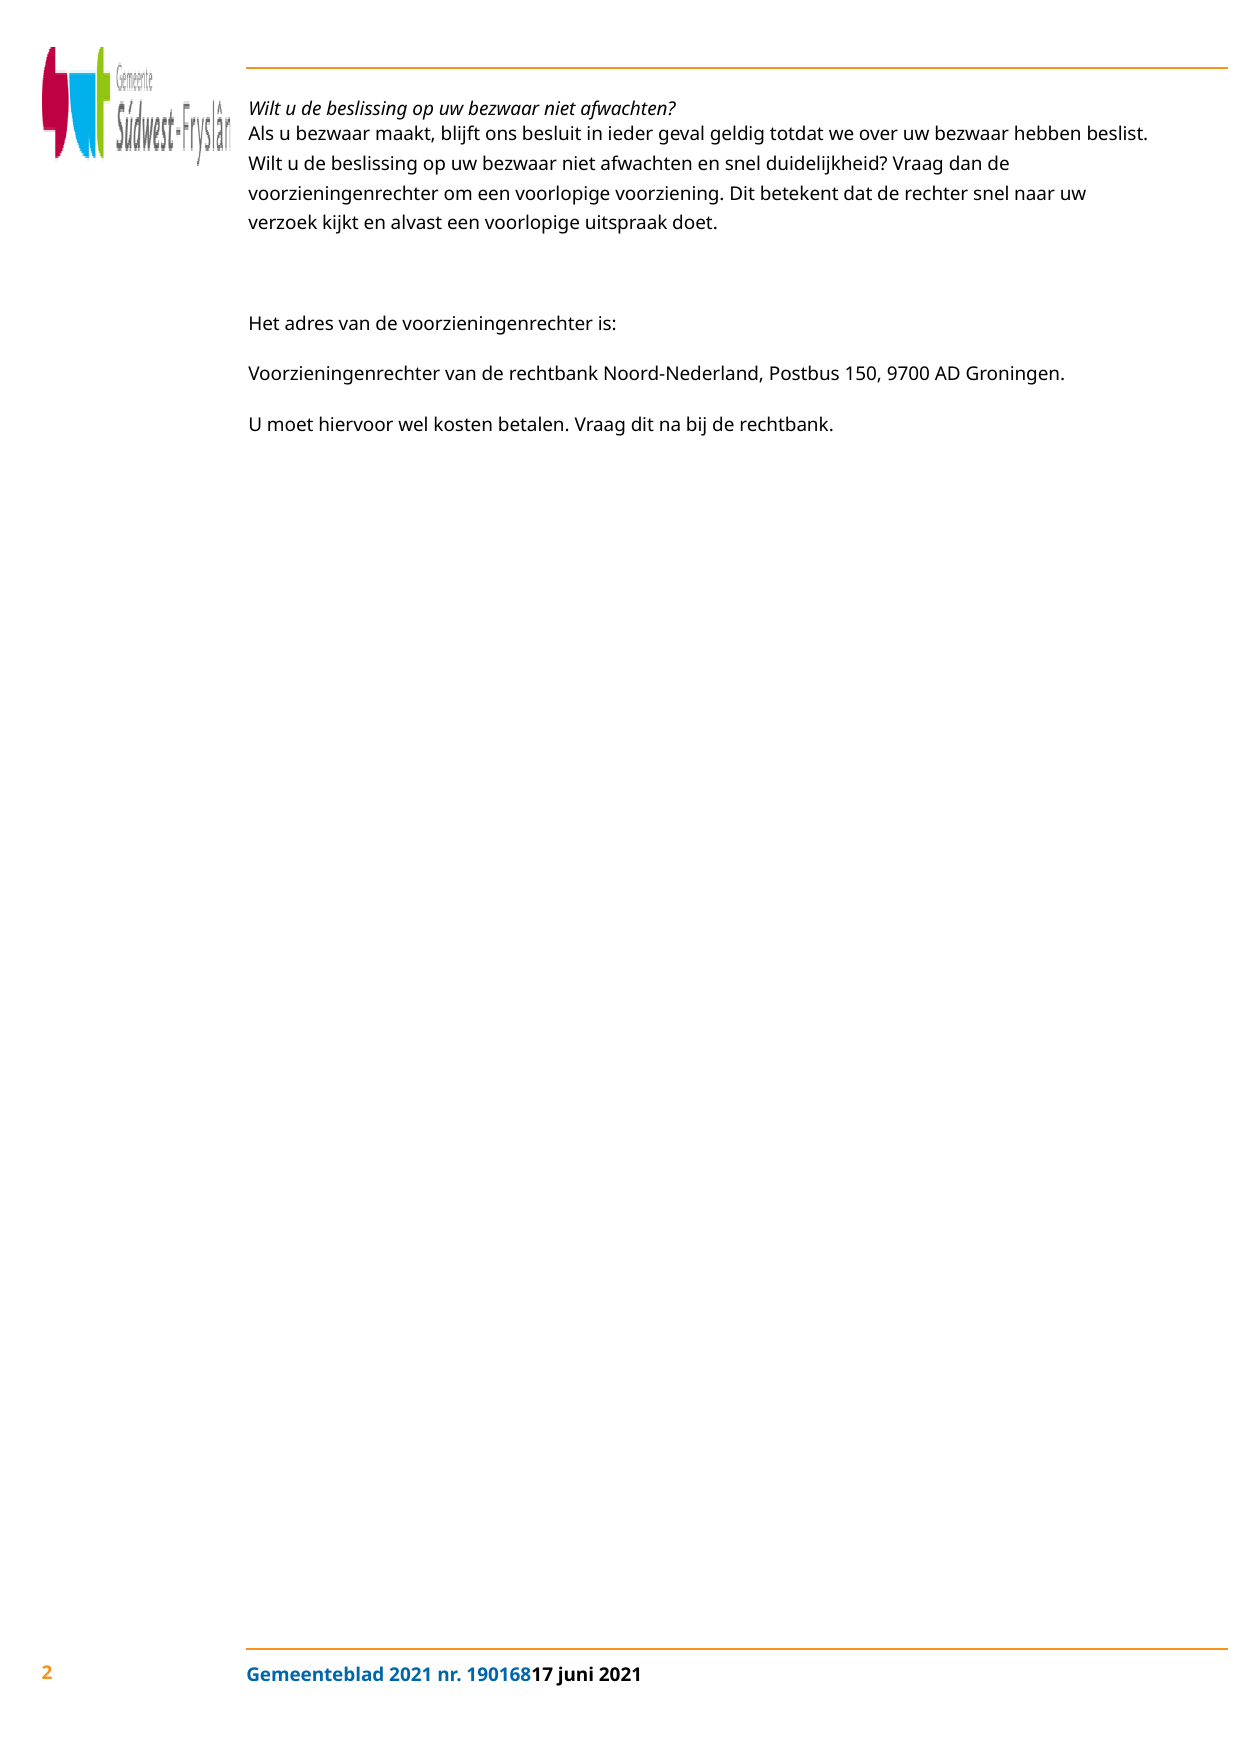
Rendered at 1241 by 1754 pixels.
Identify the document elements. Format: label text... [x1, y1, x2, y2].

text U moet hiervoor wel kosten betalen. Vraag dit na bij de rechtbank. [248, 411, 1152, 437]
text Het adres van de voorzieningenrechter is: [248, 310, 1152, 336]
text Voorzieningenrechter van de rechtbank Noord-Nederland, Postbus 150, 9700 AD Groningen. [248, 361, 1152, 386]
text Wilt u de beslissing op uw bezwaar niet afwachten? [248, 95, 1152, 121]
text Als u bezwaar maakt, blijft ons besluit in ieder geval geldig totdat we over uw bezwaar hebben beslist. Wilt u de beslissing op uw bezwaar niet afwachten en snel duidelijkheid? Vraag dan de voorzieningenrechter om een voorlopige voorziening. Dit betekent dat de rechter snel naar uw verzoek kijkt en alvast een voorlopige uitspraak doet. [248, 121, 1152, 235]
picture [41, 47, 231, 172]
